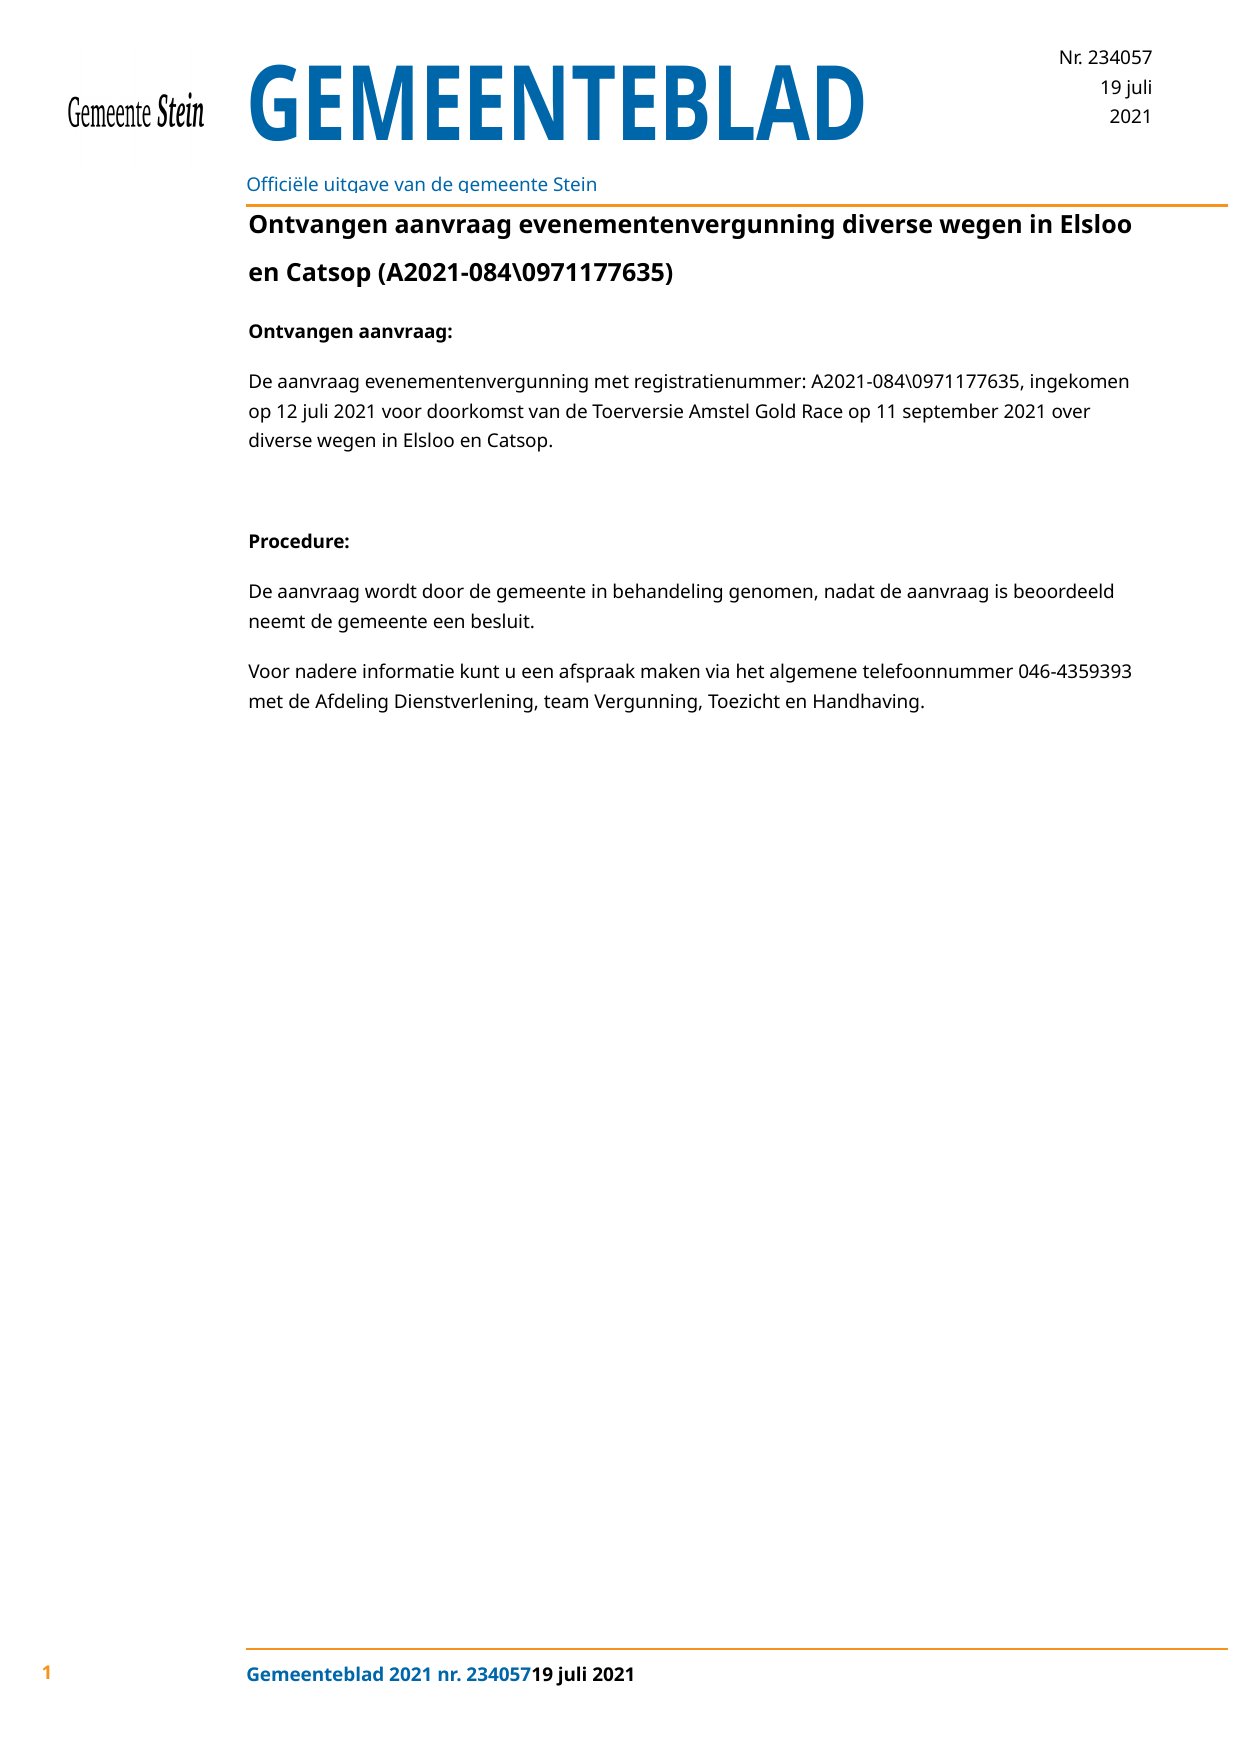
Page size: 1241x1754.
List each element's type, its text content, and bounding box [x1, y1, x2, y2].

text Voor nadere informatie kunt u een afspraak maken via het algemene telefoonnummer 046-4359393 met de Afdeling Dienstverlening, team Vergunning, Toezicht en Handhaving. [248, 659, 1152, 714]
text Ontvangen aanvraag evenementenvergunning diverse wegen in Elsloo en Catsop (A2021-084\0971177635) [248, 207, 1152, 288]
picture [41, 47, 231, 172]
text De aanvraag wordt door de gemeente in behandeling genomen, nadat de aanvraag is beoordeeld neemt de gemeente een besluit. [248, 579, 1152, 634]
text Ontvangen aanvraag: [248, 318, 1152, 344]
text De aanvraag evenementenvergunning met registratienummer: A2021-084\0971177635, ingekomen op 12 juli 2021 voor doorkomst van de Toerversie Amstel Gold Race op 11 september 2021 over diverse wegen in Elsloo en Catsop. [248, 368, 1152, 453]
text Procedure: [248, 528, 1152, 554]
